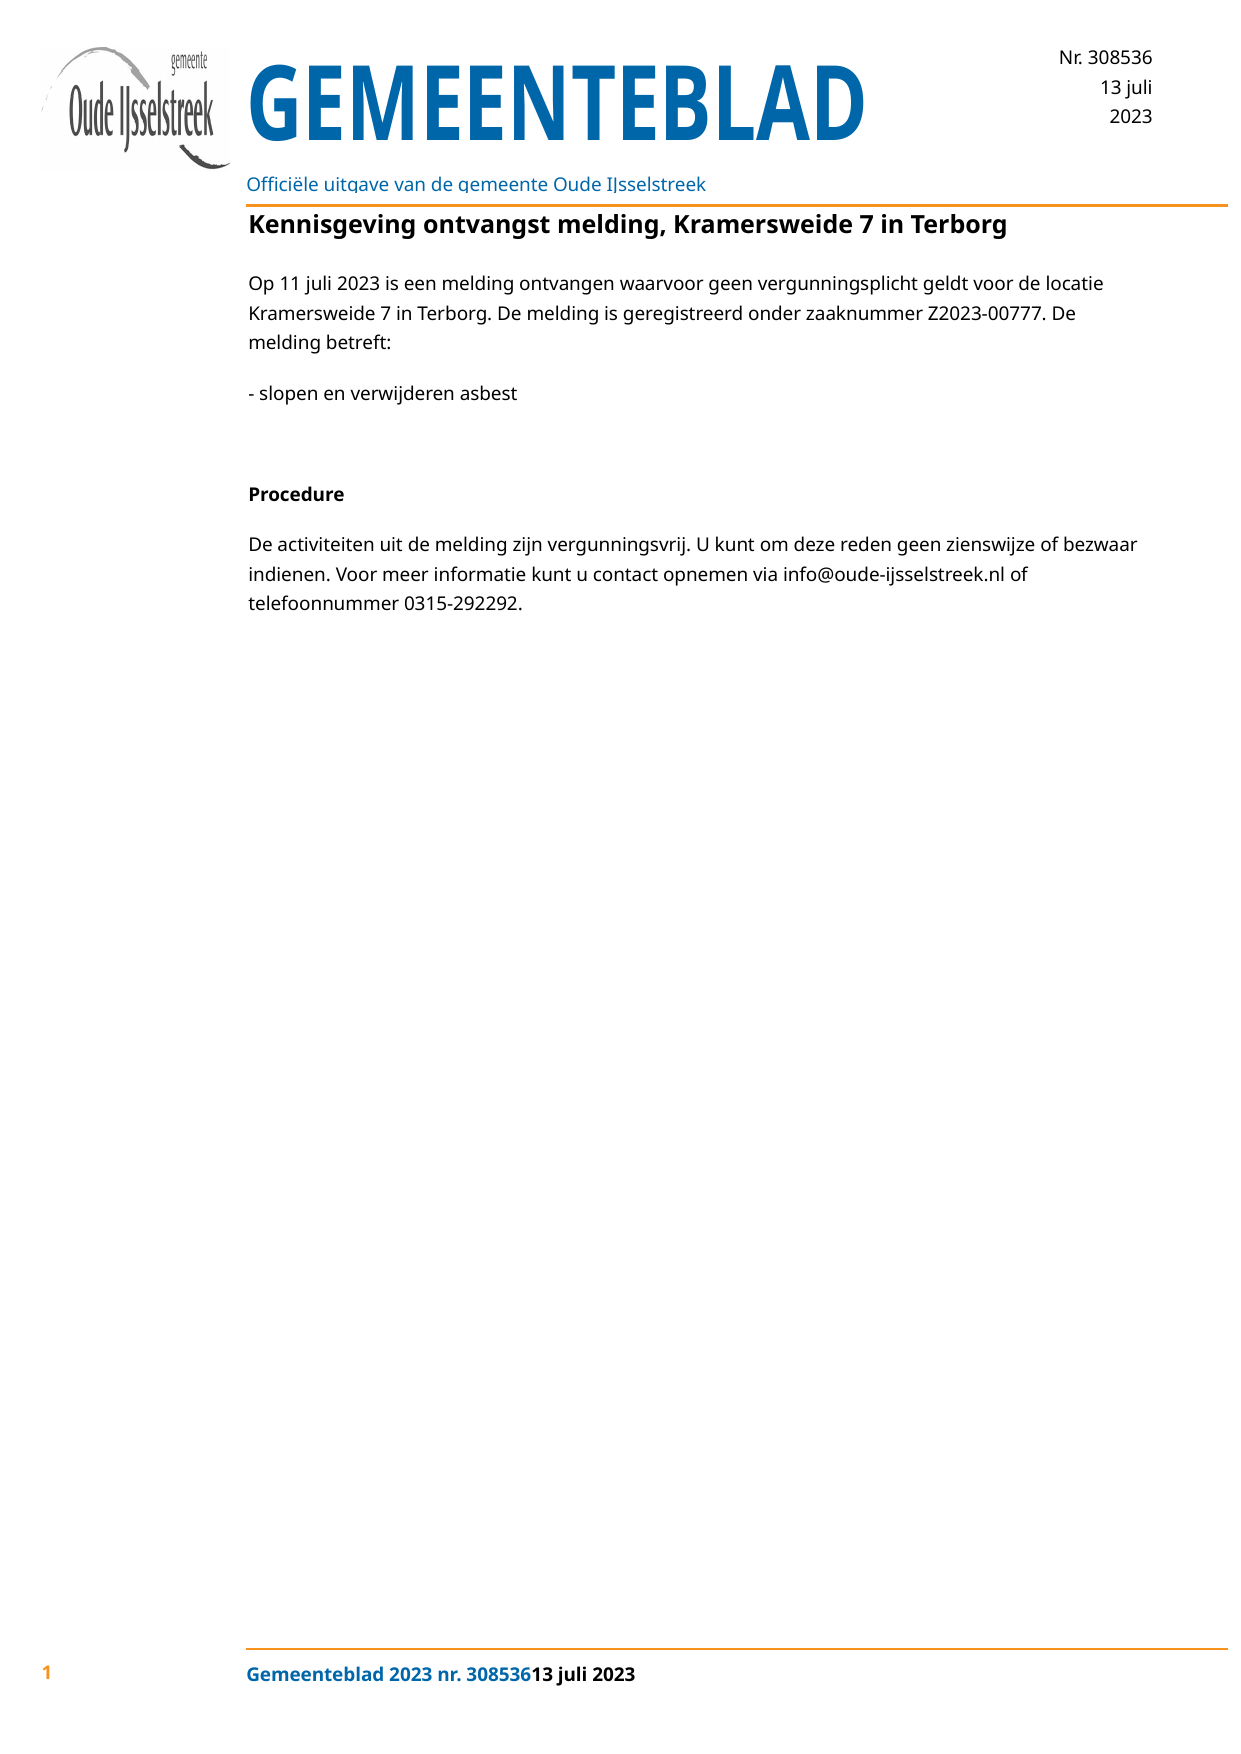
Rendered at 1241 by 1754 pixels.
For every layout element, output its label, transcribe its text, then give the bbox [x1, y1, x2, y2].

text Kennisgeving ontvangst melding, Kramersweide 7 in Terborg [248, 207, 1152, 241]
text De activiteiten uit de melding zijn vergunningsvrij. U kunt om deze reden geen zienswijze of bezwaar indienen. Voor meer informatie kunt u contact opnemen via info@oude-ijsselstreek.nl of telefoonnummer 0315-292292. [248, 531, 1152, 616]
text - slopen en verwijderen asbest [248, 380, 1152, 406]
picture [41, 47, 231, 172]
text Op 11 juli 2023 is een melding ontvangen waarvoor geen vergunningsplicht geldt voor de locatie Kramersweide 7 in Terborg. De melding is geregistreerd onder zaaknummer Z2023-00777. De melding betreft: [248, 270, 1152, 355]
text Procedure [248, 481, 1152, 506]
